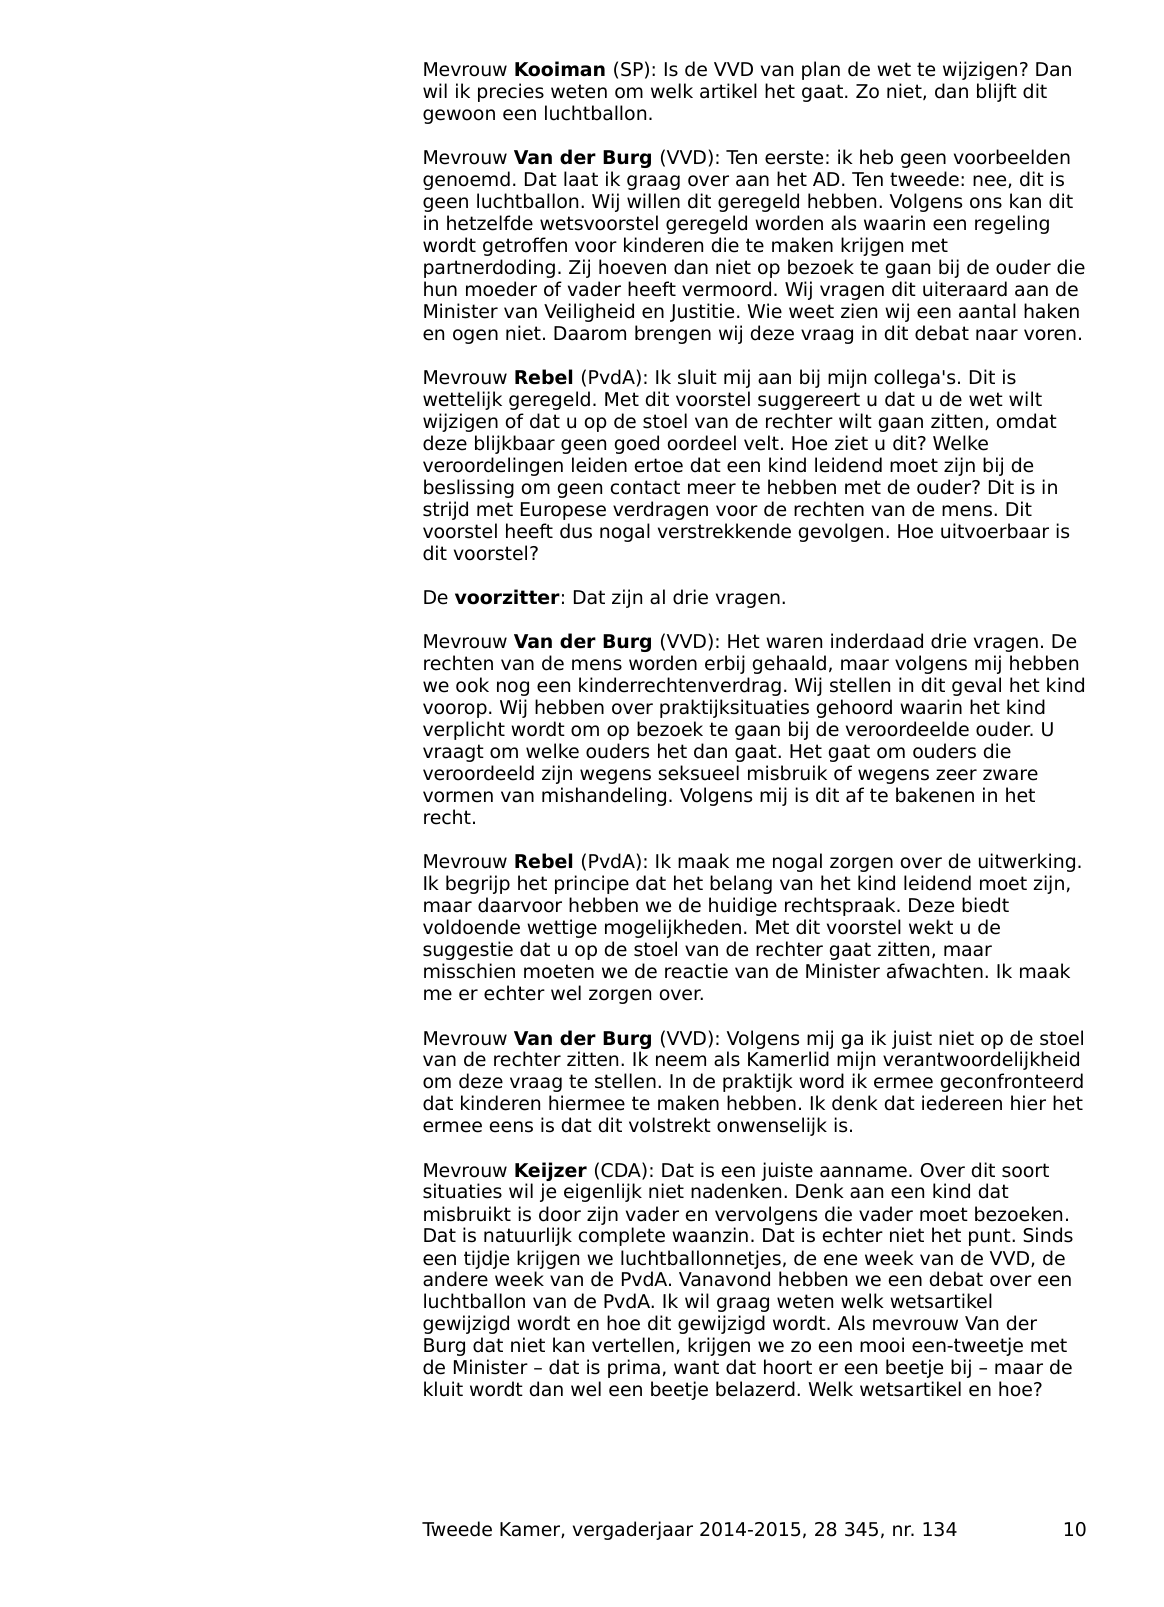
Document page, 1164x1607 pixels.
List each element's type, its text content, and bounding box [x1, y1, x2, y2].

text De voorzitter: Dat zijn al drie vragen. [422, 587, 1087, 609]
text Mevrouw Van der Burg (VVD): Ten eerste: ik heb geen voorbeelden genoemd. Dat laat ik graag over aan het AD. Ten tweede: nee, dit is geen luchtballon. Wij willen dit geregeld hebben. Volgens ons kan dit in hetzelfde wetsvoorstel geregeld worden als waarin een regeling wordt getroffen voor kinderen die te maken krijgen met partnerdoding. Zij hoeven dan niet op bezoek te gaan bij de ouder die hun moeder of vader heeft vermoord. Wij vragen dit uiteraard aan de Minister van Veiligheid en Justitie. Wie weet zien wij een aantal haken en ogen niet. Daarom brengen wij deze vraag in dit debat naar voren. [422, 147, 1087, 345]
text Mevrouw Van der Burg (VVD): Het waren inderdaad drie vragen. De rechten van de mens worden erbij gehaald, maar volgens mij hebben we ook nog een kinderrechtenverdrag. Wij stellen in dit geval het kind voorop. Wij hebben over praktijksituaties gehoord waarin het kind verplicht wordt om op bezoek te gaan bij de veroordeelde ouder. U vraagt om welke ouders het dan gaat. Het gaat om ouders die veroordeeld zijn wegens seksueel misbruik of wegens zeer zware vormen van mishandeling. Volgens mij is dit af te bakenen in het recht. [422, 631, 1087, 829]
text Mevrouw Rebel (PvdA): Ik sluit mij aan bij mijn collega's. Dit is wettelijk geregeld. Met dit voorstel suggereert u dat u de wet wilt wijzigen of dat u op de stoel van de rechter wilt gaan zitten, omdat deze blijkbaar geen goed oordeel velt. Hoe ziet u dit? Welke veroordelingen leiden ertoe dat een kind leidend moet zijn bij de beslissing om geen contact meer te hebben met de ouder? Dit is in strijd met Europese verdragen voor de rechten van de mens. Dit voorstel heeft dus nogal verstrekkende gevolgen. Hoe uitvoerbaar is dit voorstel? [422, 367, 1087, 565]
text Mevrouw Van der Burg (VVD): Volgens mij ga ik juist niet op de stoel van de rechter zitten. Ik neem als Kamerlid mijn verantwoordelijkheid om deze vraag te stellen. In de praktijk word ik ermee geconfronteerd dat kinderen hiermee te maken hebben. Ik denk dat iedereen hier het ermee eens is dat dit volstrekt onwenselijk is. [422, 1027, 1087, 1137]
text Mevrouw Rebel (PvdA): Ik maak me nogal zorgen over de uitwerking. Ik begrijp het principe dat het belang van het kind leidend moet zijn, maar daarvoor hebben we de huidige rechtspraak. Deze biedt voldoende wettige mogelijkheden. Met dit voorstel wekt u de suggestie dat u op de stoel van de rechter gaat zitten, maar misschien moeten we de reactie van de Minister afwachten. Ik maak me er echter wel zorgen over. [422, 851, 1087, 1005]
text Mevrouw Keijzer (CDA): Dat is een juiste aanname. Over dit soort situaties wil je eigenlijk niet nadenken. Denk aan een kind dat misbruikt is door zijn vader en vervolgens die vader moet bezoeken. Dat is natuurlijk complete waanzin. Dat is echter niet het punt. Sinds een tijdje krijgen we luchtballonnetjes, de ene week van de VVD, de andere week van de PvdA. Vanavond hebben we een debat over een luchtballon van de PvdA. Ik wil graag weten welk wetsartikel gewijzigd wordt en hoe dit gewijzigd wordt. Als mevrouw Van der Burg dat niet kan vertellen, krijgen we zo een mooi een-tweetje met de Minister – dat is prima, want dat hoort er een beetje bij – maar de kluit wordt dan wel een beetje belazerd. Welk wetsartikel en hoe? [422, 1159, 1087, 1401]
text Mevrouw Kooiman (SP): Is de VVD van plan de wet te wijzigen? Dan wil ik precies weten om welk artikel het gaat. Zo niet, dan blijft dit gewoon een luchtballon. [422, 59, 1087, 125]
